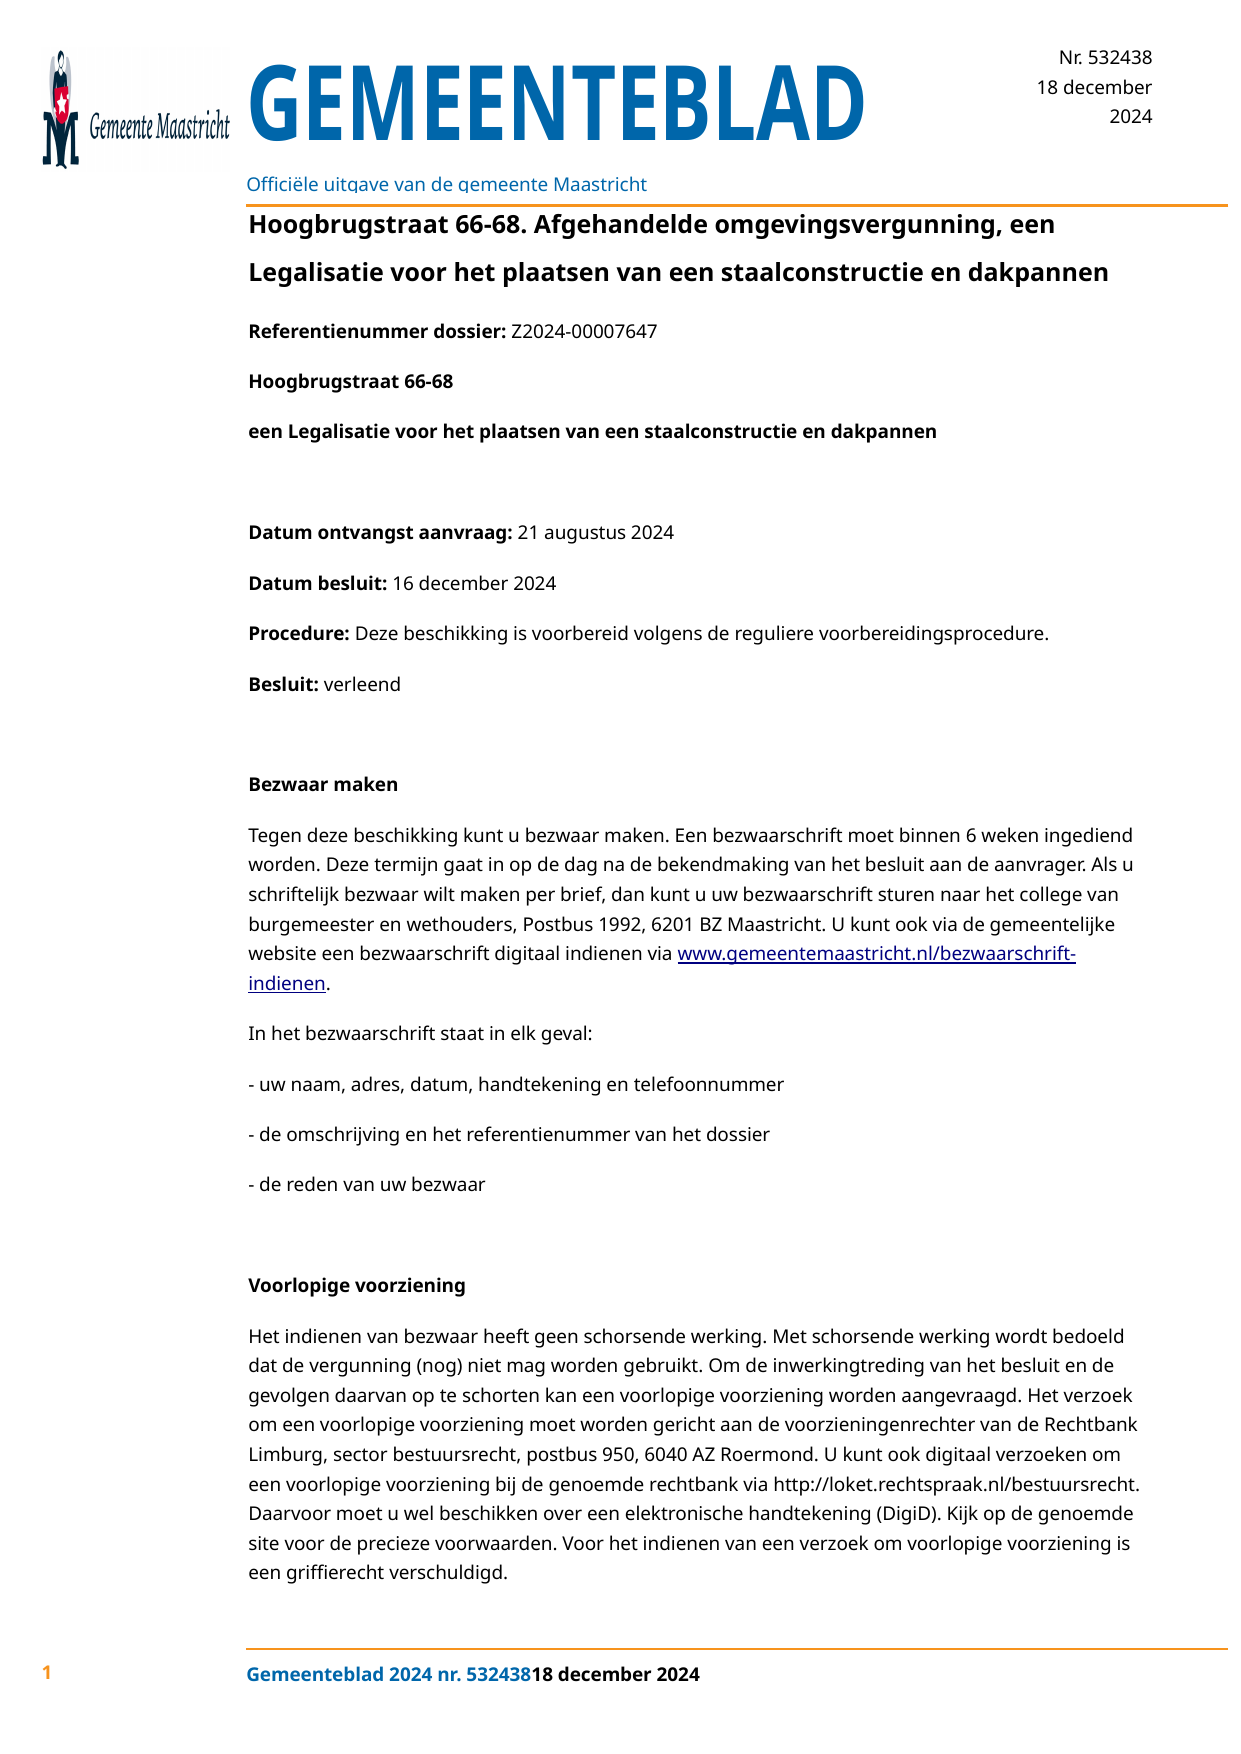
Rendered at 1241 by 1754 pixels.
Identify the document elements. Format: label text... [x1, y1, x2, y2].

text Voorlopige voorziening [248, 1272, 1152, 1298]
text Datum besluit: 16 december 2024 [248, 570, 1152, 596]
text Datum ontvangst aanvraag: 21 augustus 2024 [248, 519, 1152, 545]
picture [41, 47, 231, 172]
text In het bezwaarschrift staat in elk geval: [248, 1020, 1152, 1046]
text Tegen deze beschikking kunt u bezwaar maken. Een bezwaarschrift moet binnen 6 weken ingediend worden. Deze termijn gaat in op de dag na de bekendmaking van het besluit aan de aanvrager. Als u schriftelijk bezwaar wilt maken per brief, dan kunt u uw bezwaarschrift sturen naar het college van burgemeester en wethouders, Postbus 1992, 6201 BZ Maastricht. U kunt ook via de gemeentelijke website een bezwaarschrift digitaal indienen via www.gemeentemaastricht.nl/bezwaarschrift-indienen. [248, 822, 1152, 996]
text een Legalisatie voor het plaatsen van een staalconstructie en dakpannen [248, 419, 1152, 444]
text Procedure: Deze beschikking is voorbereid volgens de reguliere voorbereidingsprocedure. [248, 620, 1152, 646]
text Besluit: verleend [248, 671, 1152, 697]
text Hoogbrugstraat 66-68. Afgehandelde omgevingsvergunning, een Legalisatie voor het plaatsen van een staalconstructie en dakpannen [248, 207, 1152, 288]
text - de omschrijving en het referentienummer van het dossier [248, 1121, 1152, 1147]
text Het indienen van bezwaar heeft geen schorsende werking. Met schorsende werking wordt bedoeld dat de vergunning (nog) niet mag worden gebruikt. Om de inwerkingtreding van het besluit en de gevolgen daarvan op te schorten kan een voorlopige voorziening worden aangevraagd. Het verzoek om een voorlopige voorziening moet worden gericht aan de voorzieningenrechter van de Rechtbank Limburg, sector bestuursrecht, postbus 950, 6040 AZ Roermond. U kunt ook digitaal verzoeken om een voorlopige voorziening bij de genoemde rechtbank via http://loket.rechtspraak.nl/bestuursrecht. Daarvoor moet u wel beschikken over een elektronische handtekening (DigiD). Kijk op de genoemde site voor de precieze voorwaarden. Voor het indienen van een verzoek om voorlopige voorziening is een griffierecht verschuldigd. [248, 1323, 1152, 1585]
text Bezwaar maken [248, 772, 1152, 797]
text Referentienummer dossier: Z2024-00007647 [248, 318, 1152, 344]
text - uw naam, adres, datum, handtekening en telefoonnummer [248, 1071, 1152, 1097]
text Hoogbrugstraat 66-68 [248, 368, 1152, 394]
text - de reden van uw bezwaar [248, 1172, 1152, 1197]
